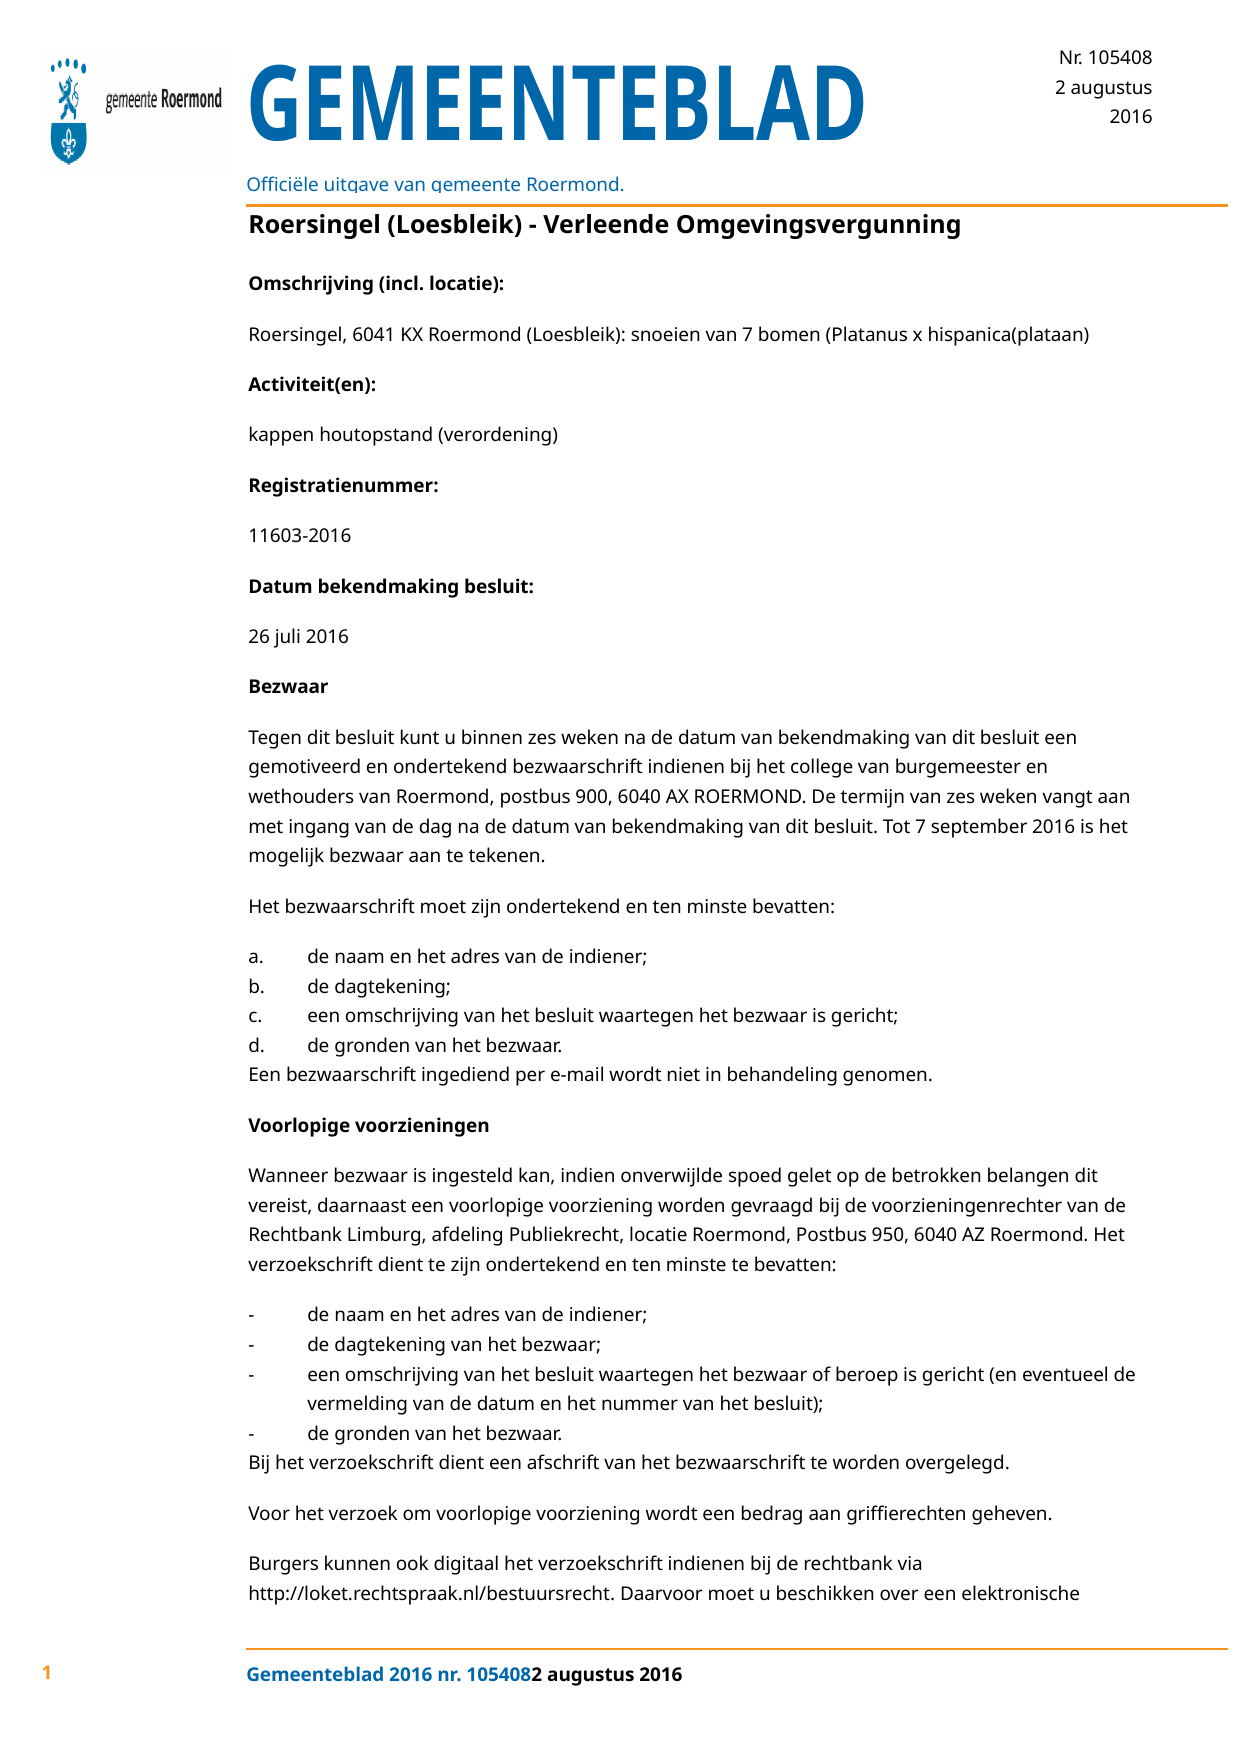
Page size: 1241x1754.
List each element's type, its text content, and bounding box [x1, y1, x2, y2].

text Bij het verzoekschrift dient een afschrift van het bezwaarschrift te worden overgelegd. [248, 1449, 1152, 1475]
text Roersingel (Loesbleik) - Verleende Omgevingsvergunning [248, 207, 1152, 241]
list de gronden van het bezwaar. [248, 1032, 1152, 1058]
text Omschrijving (incl. locatie): [248, 270, 1152, 296]
text Voor het verzoek om voorlopige voorziening wordt een bedrag aan griffierechten geheven. [248, 1500, 1152, 1526]
text Activiteit(en): [248, 371, 1152, 397]
picture [41, 47, 231, 172]
text 26 juli 2016 [248, 623, 1152, 649]
list de naam en het adres van de indiener; [248, 1302, 1152, 1327]
text Voorlopige voorzieningen [248, 1112, 1152, 1138]
list de dagtekening van het bezwaar; [248, 1331, 1152, 1357]
text Datum bekendmaking besluit: [248, 573, 1152, 598]
text Registratienummer: [248, 472, 1152, 498]
text Burgers kunnen ook digitaal het verzoekschrift indienen bij de rechtbank via http://loket.rechtspraak.nl/bestuursrecht. Daarvoor moet u beschikken over een elektronische [248, 1550, 1152, 1606]
text Wanneer bezwaar is ingesteld kan, indien onverwijlde spoed gelet op de betrokken belangen dit vereist, daarnaast een voorlopige voorziening worden gevraagd bij de voorzieningenrechter van de Rechtbank Limburg, afdeling Publiekrecht, locatie Roermond, Postbus 950, 6040 AZ Roermond. Het verzoekschrift dient te zijn ondertekend en ten minste te bevatten: [248, 1162, 1152, 1277]
text Bezwaar [248, 674, 1152, 699]
list een omschrijving van het besluit waartegen het bezwaar of beroep is gericht (en eventueel de vermelding van de datum en het nummer van het besluit); [248, 1361, 1152, 1416]
list de naam en het adres van de indiener; [248, 943, 1152, 969]
list een omschrijving van het besluit waartegen het bezwaar is gericht; [248, 1002, 1152, 1028]
list de dagtekening; [248, 973, 1152, 998]
text Tegen dit besluit kunt u binnen zes weken na de datum van bekendmaking van dit besluit een gemotiveerd en ondertekend bezwaarschrift indienen bij het college van burgemeester en wethouders van Roermond, postbus 900, 6040 AX ROERMOND. De termijn van zes weken vangt aan met ingang van de dag na de datum van bekendmaking van dit besluit. Tot 7 september 2016 is het mogelijk bezwaar aan te tekenen. [248, 724, 1152, 868]
list de gronden van het bezwaar. [248, 1420, 1152, 1446]
text Een bezwaarschrift ingediend per e-mail wordt niet in behandeling genomen. [248, 1062, 1152, 1087]
text Roersingel, 6041 KX Roermond (Loesbleik): snoeien van 7 bomen (Platanus x hispanica(plataan) [248, 321, 1152, 346]
text Het bezwaarschrift moet zijn ondertekend en ten minste bevatten: [248, 893, 1152, 918]
text kappen houtopstand (verordening) [248, 422, 1152, 447]
text 11603-2016 [248, 522, 1152, 548]
